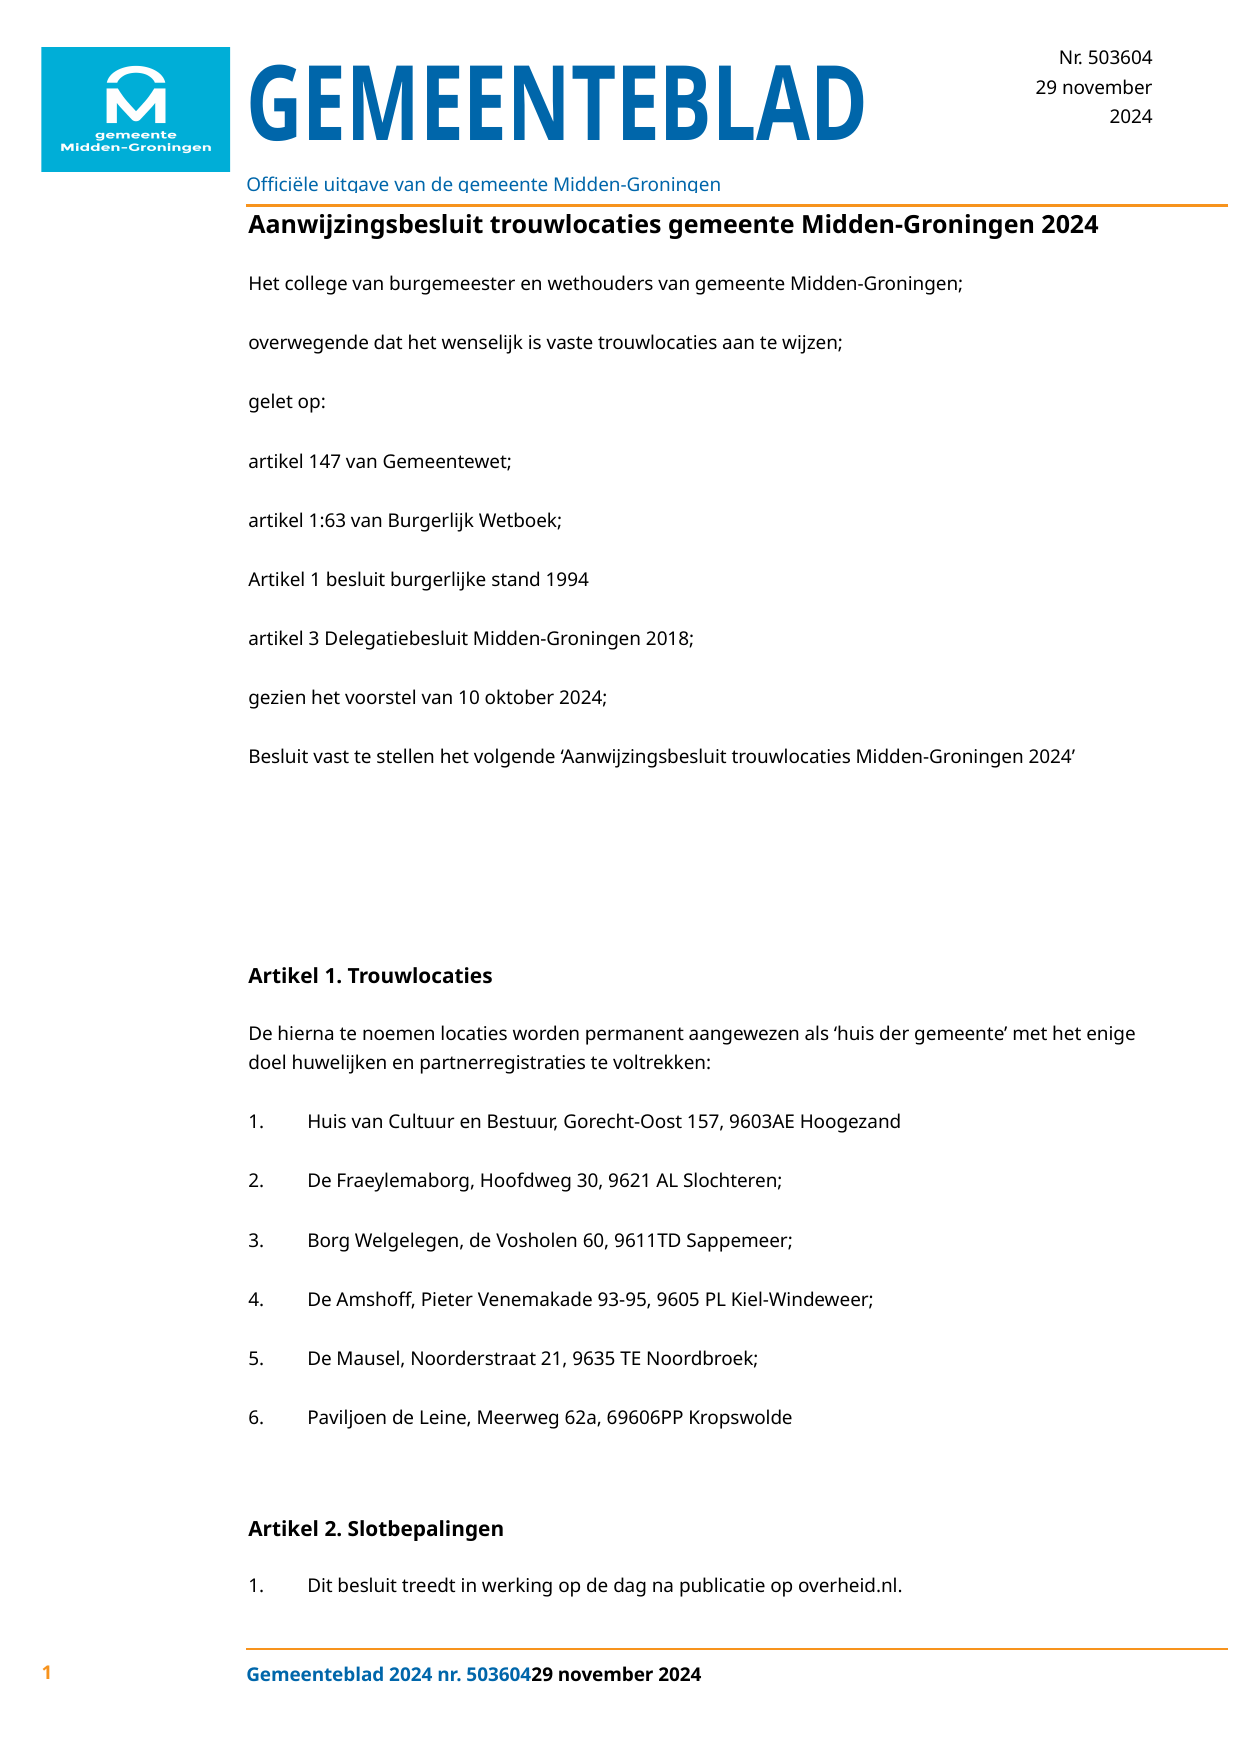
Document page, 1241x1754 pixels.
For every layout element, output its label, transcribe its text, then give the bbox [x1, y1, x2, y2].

text De hierna te noemen locaties worden permanent aangewezen als ‘huis der gemeente’ met het enige doel huwelijken en partnerregistraties te voltrekken: [248, 1020, 1152, 1075]
picture [108, 66, 164, 82]
text Het college van burgemeester en wethouders van gemeente Midden-Groningen; [248, 270, 1152, 296]
text Artikel 2. Slotbepalingen [248, 1514, 1152, 1542]
text gezien het voorstel van 10 oktober 2024; [248, 684, 1152, 710]
text Artikel 1. Trouwlocaties [248, 962, 1152, 990]
text Artikel 1 besluit burgerlijke stand 1994 [248, 566, 1152, 592]
picture [184, 146, 190, 153]
text gelet op: [248, 389, 1152, 414]
text overwegende dat het wenselijk is vaste trouwlocaties aan te wijzen; [248, 329, 1152, 355]
picture [107, 89, 165, 122]
list Borg Welgelegen, de Vosholen 60, 9611TD Sappemeer; [248, 1227, 1152, 1252]
list De Fraeylemaborg, Hoofdweg 30, 9621 AL Slochteren; [248, 1168, 1152, 1193]
list De Amshoff, Pieter Venemakade 93-95, 9605 PL Kiel-Windeweer; [248, 1286, 1152, 1312]
list Dit besluit treedt in werking op de dag na publicatie op overheid.nl. [248, 1572, 1152, 1598]
text Aanwijzingsbesluit trouwlocaties gemeente Midden-Groningen 2024 [248, 207, 1152, 241]
text artikel 1:63 van Burgerlijk Wetboek; [248, 507, 1152, 533]
list Paviljoen de Leine, Meerweg 62a, 69606PP Kropswolde [248, 1404, 1152, 1430]
text Besluit vast te stellen het volgende ‘Aanwijzingsbesluit trouwlocaties Midden-Groningen 2024’ [248, 744, 1152, 769]
text artikel 147 van Gemeentewet; [248, 448, 1152, 473]
text artikel 3 Delegatiebesluit Midden-Groningen 2018; [248, 625, 1152, 651]
list De Mausel, Noorderstraat 21, 9635 TE Noordbroek; [248, 1345, 1152, 1371]
list Huis van Cultuur en Bestuur, Gorecht-Oost 157, 9603AE Hoogezand [248, 1108, 1152, 1134]
